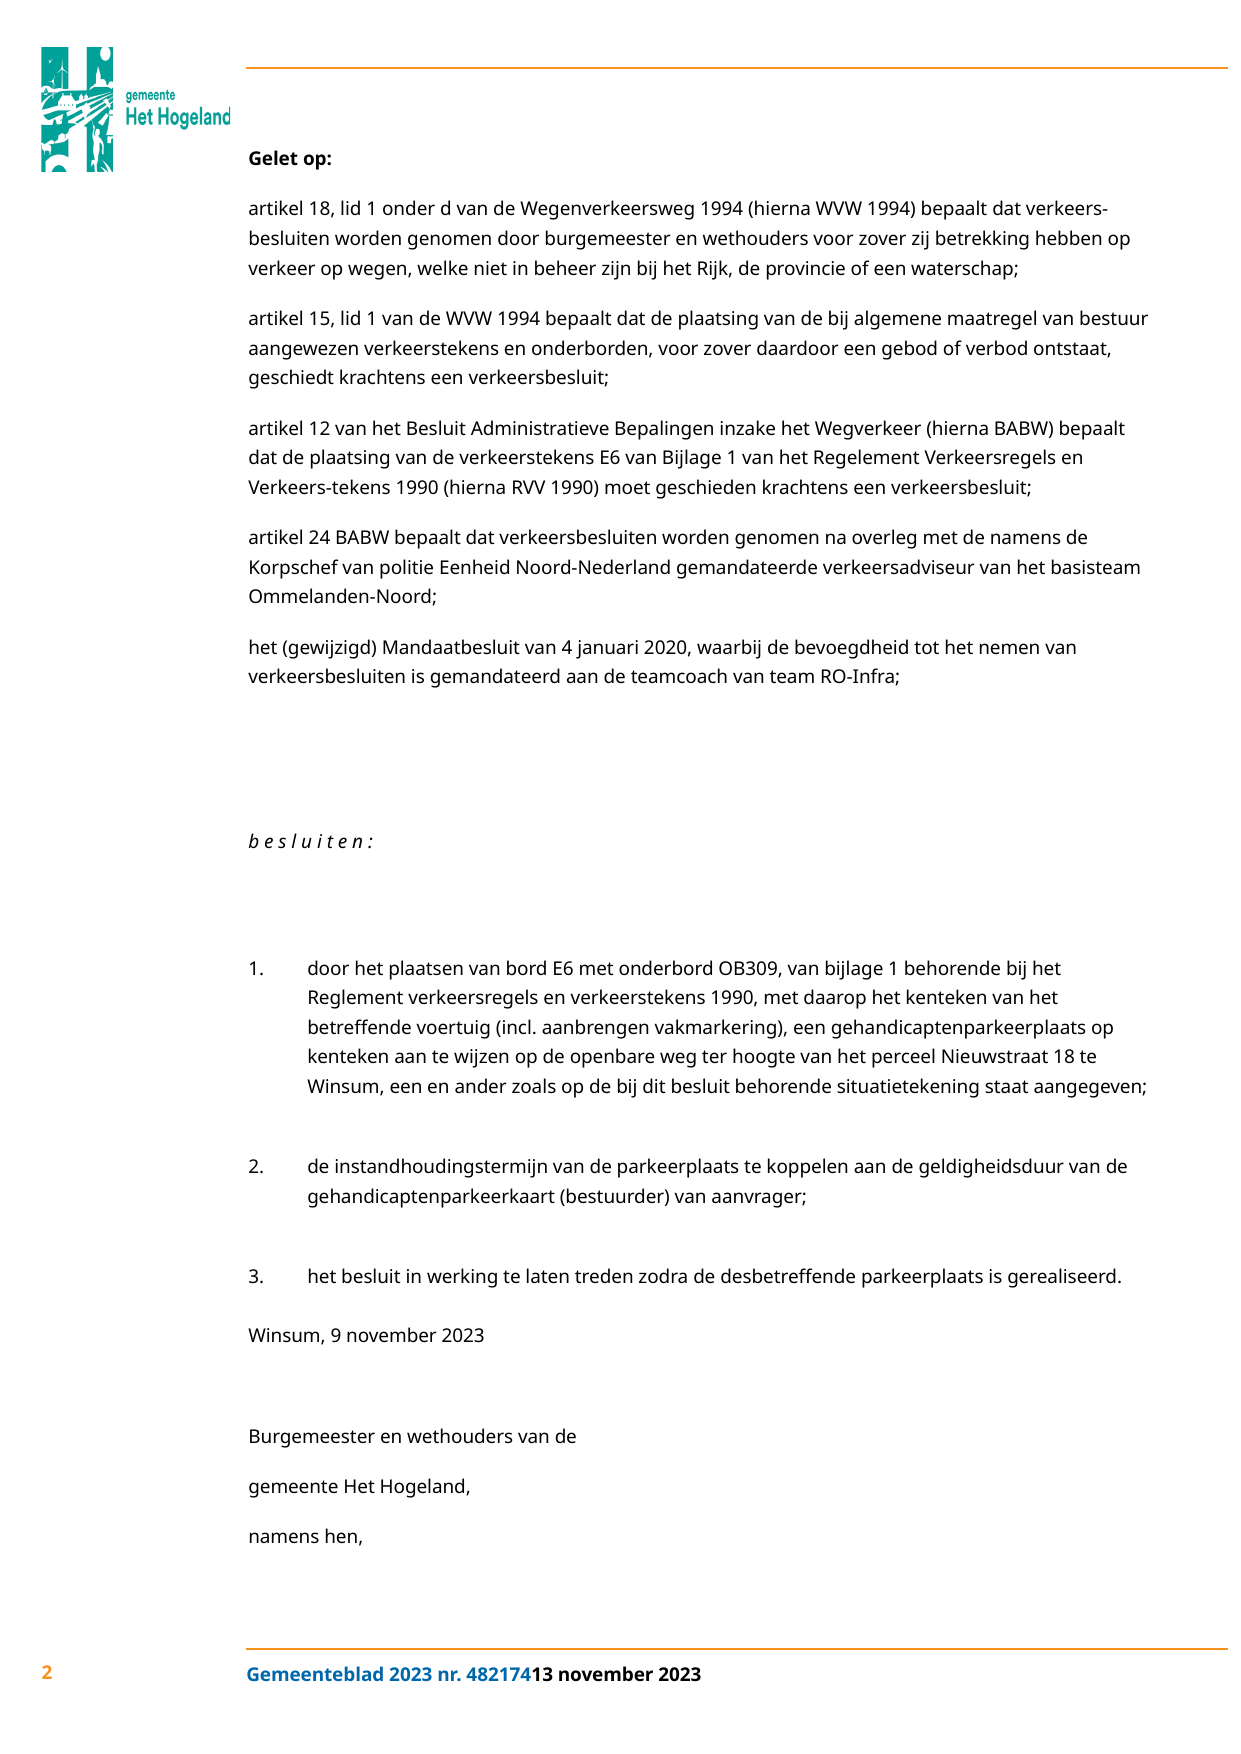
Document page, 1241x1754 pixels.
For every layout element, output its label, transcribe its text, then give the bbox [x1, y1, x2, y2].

list de instandhoudingstermijn van de parkeerplaats te koppelen aan de geldigheidsduur van de gehandicaptenparkeerkaart (bestuurder) van aanvrager; [248, 1153, 1152, 1208]
text Gelet op: [248, 145, 1152, 171]
text Burgemeester en wethouders van de [248, 1423, 1152, 1448]
text gemeente Het Hogeland, [248, 1473, 1152, 1499]
list het besluit in werking te laten treden zodra de desbetreffende parkeerplaats is gerealiseerd. [248, 1263, 1152, 1288]
text artikel 15, lid 1 van de WVW 1994 bepaalt dat de plaatsing van de bij algemene maatregel van bestuur aangewezen verkeerstekens en onderborden, voor zover daardoor een gebod of verbod ontstaat, geschiedt krachtens een verkeersbesluit; [248, 305, 1152, 390]
text het (gewijzigd) Mandaatbesluit van 4 januari 2020, waarbij de bevoegdheid tot het nemen van verkeersbesluiten is gemandateerd aan de teamcoach van team RO-Infra; [248, 634, 1152, 689]
text artikel 24 BABW bepaalt dat verkeersbesluiten worden genomen na overleg met de namens de Korpschef van politie Eenheid Noord-Nederland gemandateerde verkeersadviseur van het basisteam Ommelanden-Noord; [248, 524, 1152, 609]
text namens hen, [248, 1524, 1152, 1549]
text artikel 12 van het Besluit Administratieve Bepalingen inzake het Wegverkeer (hierna BABW) bepaalt dat de plaatsing van de verkeerstekens E6 van Bijlage 1 van het Regelement Verkeersregels en Verkeers-tekens 1990 (hierna RVV 1990) moet geschieden krachtens een verkeersbesluit; [248, 415, 1152, 500]
text Winsum, 9 november 2023 [248, 1322, 1152, 1348]
picture [41, 47, 231, 172]
text artikel 18, lid 1 onder d van de Wegenverkeersweg 1994 (hierna WVW 1994) bepaalt dat verkeers-besluiten worden genomen door burgemeester en wethouders voor zover zij betrekking hebben op verkeer op wegen, welke niet in beheer zijn bij het Rijk, de provincie of een waterschap; [248, 196, 1152, 281]
text b e s l u i t e n : [248, 828, 1152, 854]
list door het plaatsen van bord E6 met onderbord OB309, van bijlage 1 behorende bij het Reglement verkeersregels en verkeerstekens 1990, met daarop het kenteken van het betreffende voertuig (incl. aanbrengen vakmarkering), een gehandicaptenparkeerplaats op kenteken aan te wijzen op de openbare weg ter hoogte van het perceel Nieuwstraat 18 te Winsum, een en ander zoals op de bij dit besluit behorende situatietekening staat aangegeven; [248, 955, 1152, 1099]
